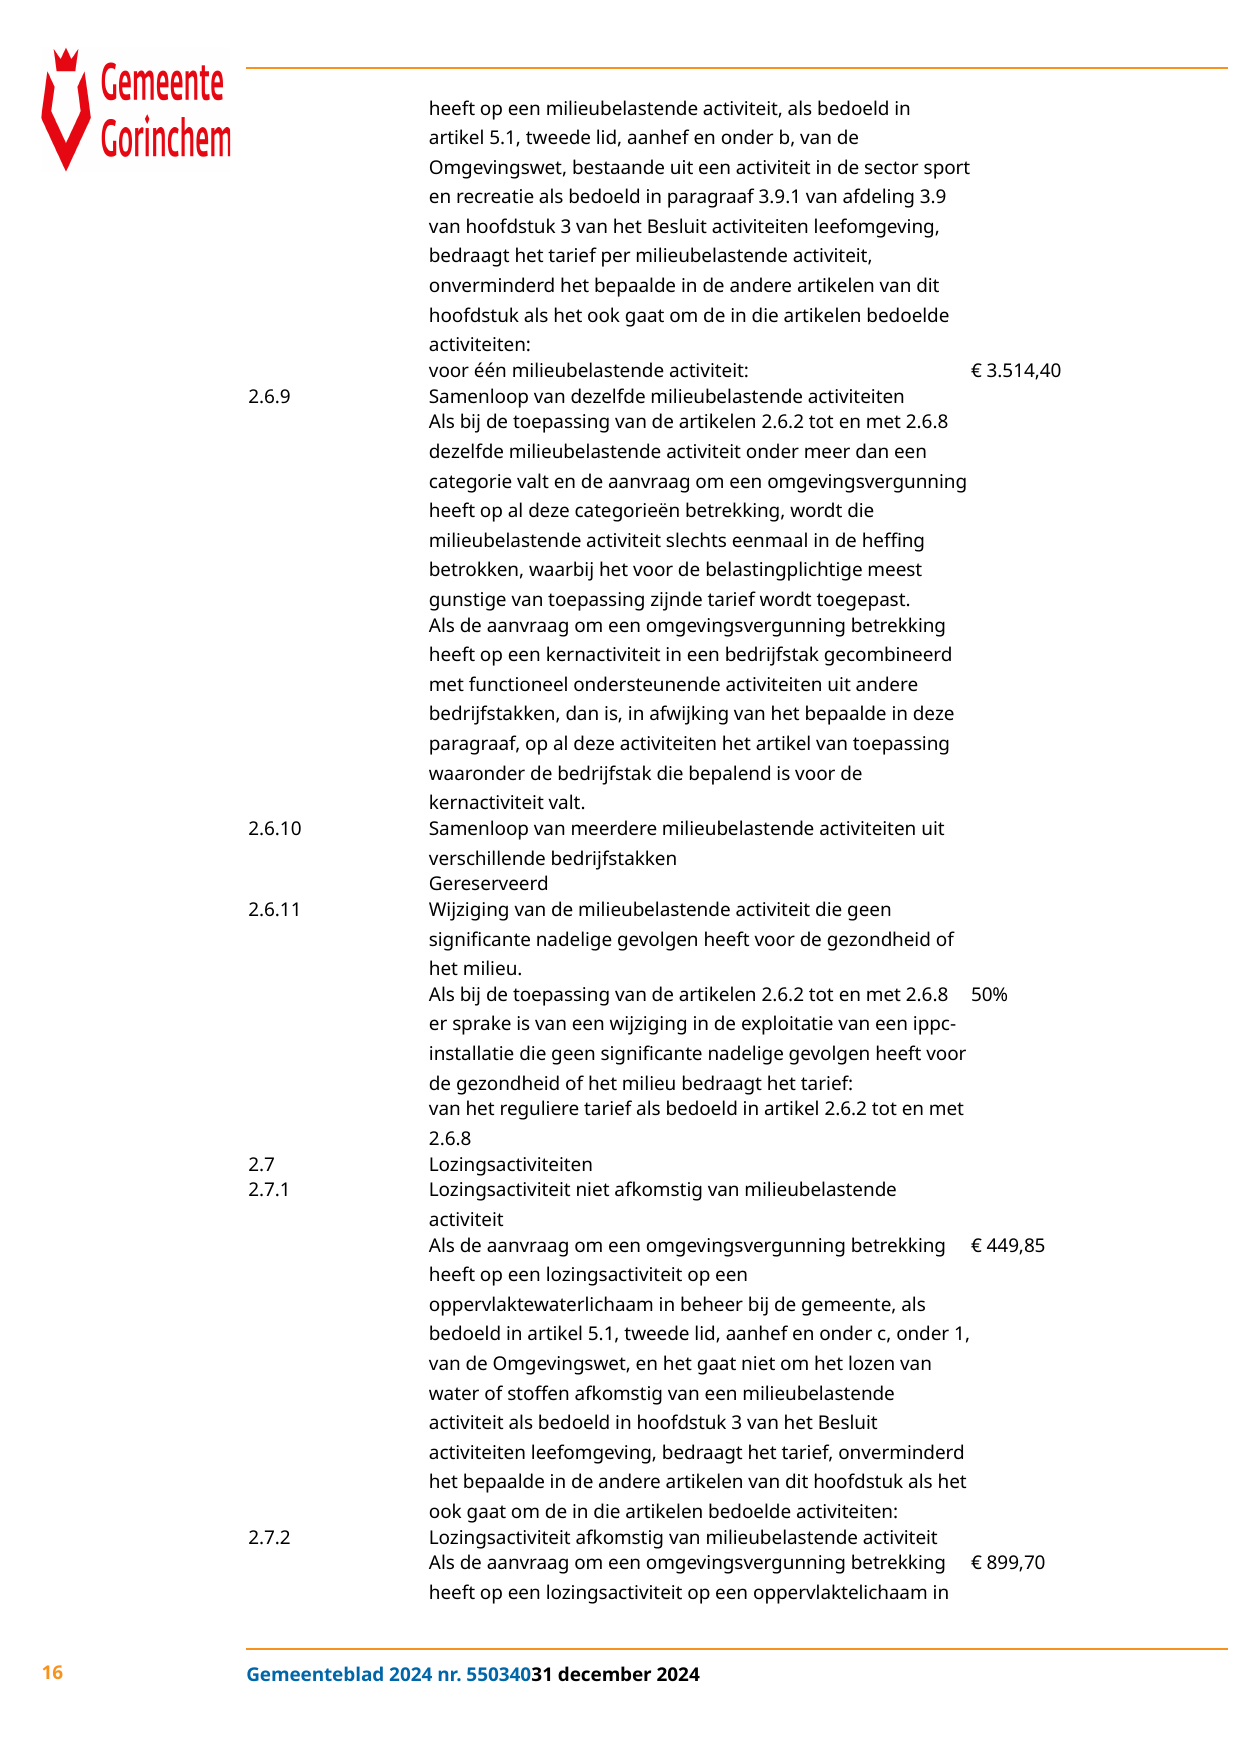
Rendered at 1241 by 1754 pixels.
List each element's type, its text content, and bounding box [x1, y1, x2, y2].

table_cell [248, 612, 429, 815]
table_cell [971, 815, 1152, 870]
table_cell 2.7 [248, 1151, 429, 1177]
table_cell [971, 383, 1152, 409]
table_cell Wijziging van de milieubelastende activiteit die geen significante nadelige gevolgen heeft voor de gezondheid of het milieu. [429, 896, 971, 981]
table_cell 50% [971, 981, 1152, 1096]
table_cell [248, 1550, 429, 1605]
table_cell [248, 409, 429, 612]
table_cell [248, 981, 429, 1096]
table_cell Lozingsactiviteit afkomstig van milieubelastende activiteit [429, 1524, 971, 1549]
table_cell [248, 1232, 429, 1524]
table_cell Als de aanvraag om een omgevingsvergunning betrekking heeft op een lozingsactiviteit op een oppervlaktewaterlichaam in beheer bij de gemeente, als bedoeld in artikel 5.1, tweede lid, aanhef en onder c, onder 1, van de Omgevingswet, en het gaat niet om het lozen van water of stoffen afkomstig van een milieubelastende activiteit als bedoeld in hoofdstuk 3 van het Besluit activiteiten leefomgeving, bedraagt het tarief, onverminderd het bepaalde in de andere artikelen van dit hoofdstuk als het ook gaat om de in die artikelen bedoelde activiteiten: [429, 1232, 971, 1524]
table_cell Als bij de toepassing van de artikelen 2.6.2 tot en met 2.6.8 er sprake is van een wijziging in de exploitatie van een ippc-installatie die geen significante nadelige gevolgen heeft voor de gezondheid of het milieu bedraagt het tarief: [429, 981, 971, 1096]
table_cell [248, 357, 429, 383]
table_cell [971, 870, 1152, 896]
table_cell [248, 870, 429, 896]
table_cell 2.7.2 [248, 1524, 429, 1549]
table_cell [971, 1151, 1152, 1177]
table_cell [971, 1524, 1152, 1549]
table_cell Lozingsactiviteiten [429, 1151, 971, 1177]
table_cell [971, 409, 1152, 612]
table_cell [971, 612, 1152, 815]
table_cell Gereserveerd [429, 870, 971, 896]
table_cell € 449,85 [971, 1232, 1152, 1524]
table_cell [971, 1096, 1152, 1151]
table_cell 2.6.11 [248, 896, 429, 981]
table_cell van het reguliere tarief als bedoeld in artikel 2.6.2 tot en met 2.6.8 [429, 1096, 971, 1151]
table_cell € 899,70 [971, 1550, 1152, 1605]
table_cell Samenloop van meerdere milieubelastende activiteiten uit verschillende bedrijfstakken [429, 815, 971, 870]
table_cell € 3.514,40 [971, 357, 1152, 383]
table_cell Als bij de toepassing van de artikelen 2.6.2 tot en met 2.6.8 dezelfde milieubelastende activiteit onder meer dan een categorie valt en de aanvraag om een omgevingsvergunning heeft op al deze categorieën betrekking, wordt die milieubelastende activiteit slechts eenmaal in de heffing betrokken, waarbij het voor de belastingplichtige meest gunstige van toepassing zijnde tarief wordt toegepast. [429, 409, 971, 612]
table_cell [248, 95, 429, 357]
table_cell [971, 896, 1152, 981]
table_cell Als de aanvraag om een omgevingsvergunning betrekking heeft op een lozingsactiviteit op een oppervlaktelichaam in [429, 1550, 971, 1605]
table_cell [971, 1177, 1152, 1232]
table_cell [971, 95, 1152, 357]
table_cell [248, 1096, 429, 1151]
table_cell 2.6.9 [248, 383, 429, 409]
picture [41, 47, 231, 172]
table_cell heeft op een milieubelastende activiteit, als bedoeld in artikel 5.1, tweede lid, aanhef en onder b, van de Omgevingswet, bestaande uit een activiteit in de sector sport en recreatie als bedoeld in paragraaf 3.9.1 van afdeling 3.9 van hoofdstuk 3 van het Besluit activiteiten leefomgeving, bedraagt het tarief per milieubelastende activiteit, onverminderd het bepaalde in de andere artikelen van dit hoofdstuk als het ook gaat om de in die artikelen bedoelde activiteiten: [429, 95, 971, 357]
table_cell 2.7.1 [248, 1177, 429, 1232]
table_cell voor één milieubelastende activiteit: [429, 357, 971, 383]
table_cell Lozingsactiviteit niet afkomstig van milieubelastende activiteit [429, 1177, 971, 1232]
table_cell 2.6.10 [248, 815, 429, 870]
table_cell Samenloop van dezelfde milieubelastende activiteiten [429, 383, 971, 409]
table_cell Als de aanvraag om een omgevingsvergunning betrekking heeft op een kernactiviteit in een bedrijfstak gecombineerd met functioneel ondersteunende activiteiten uit andere bedrijfstakken, dan is, in afwijking van het bepaalde in deze paragraaf, op al deze activiteiten het artikel van toepassing waaronder de bedrijfstak die bepalend is voor de kernactiviteit valt. [429, 612, 971, 815]
